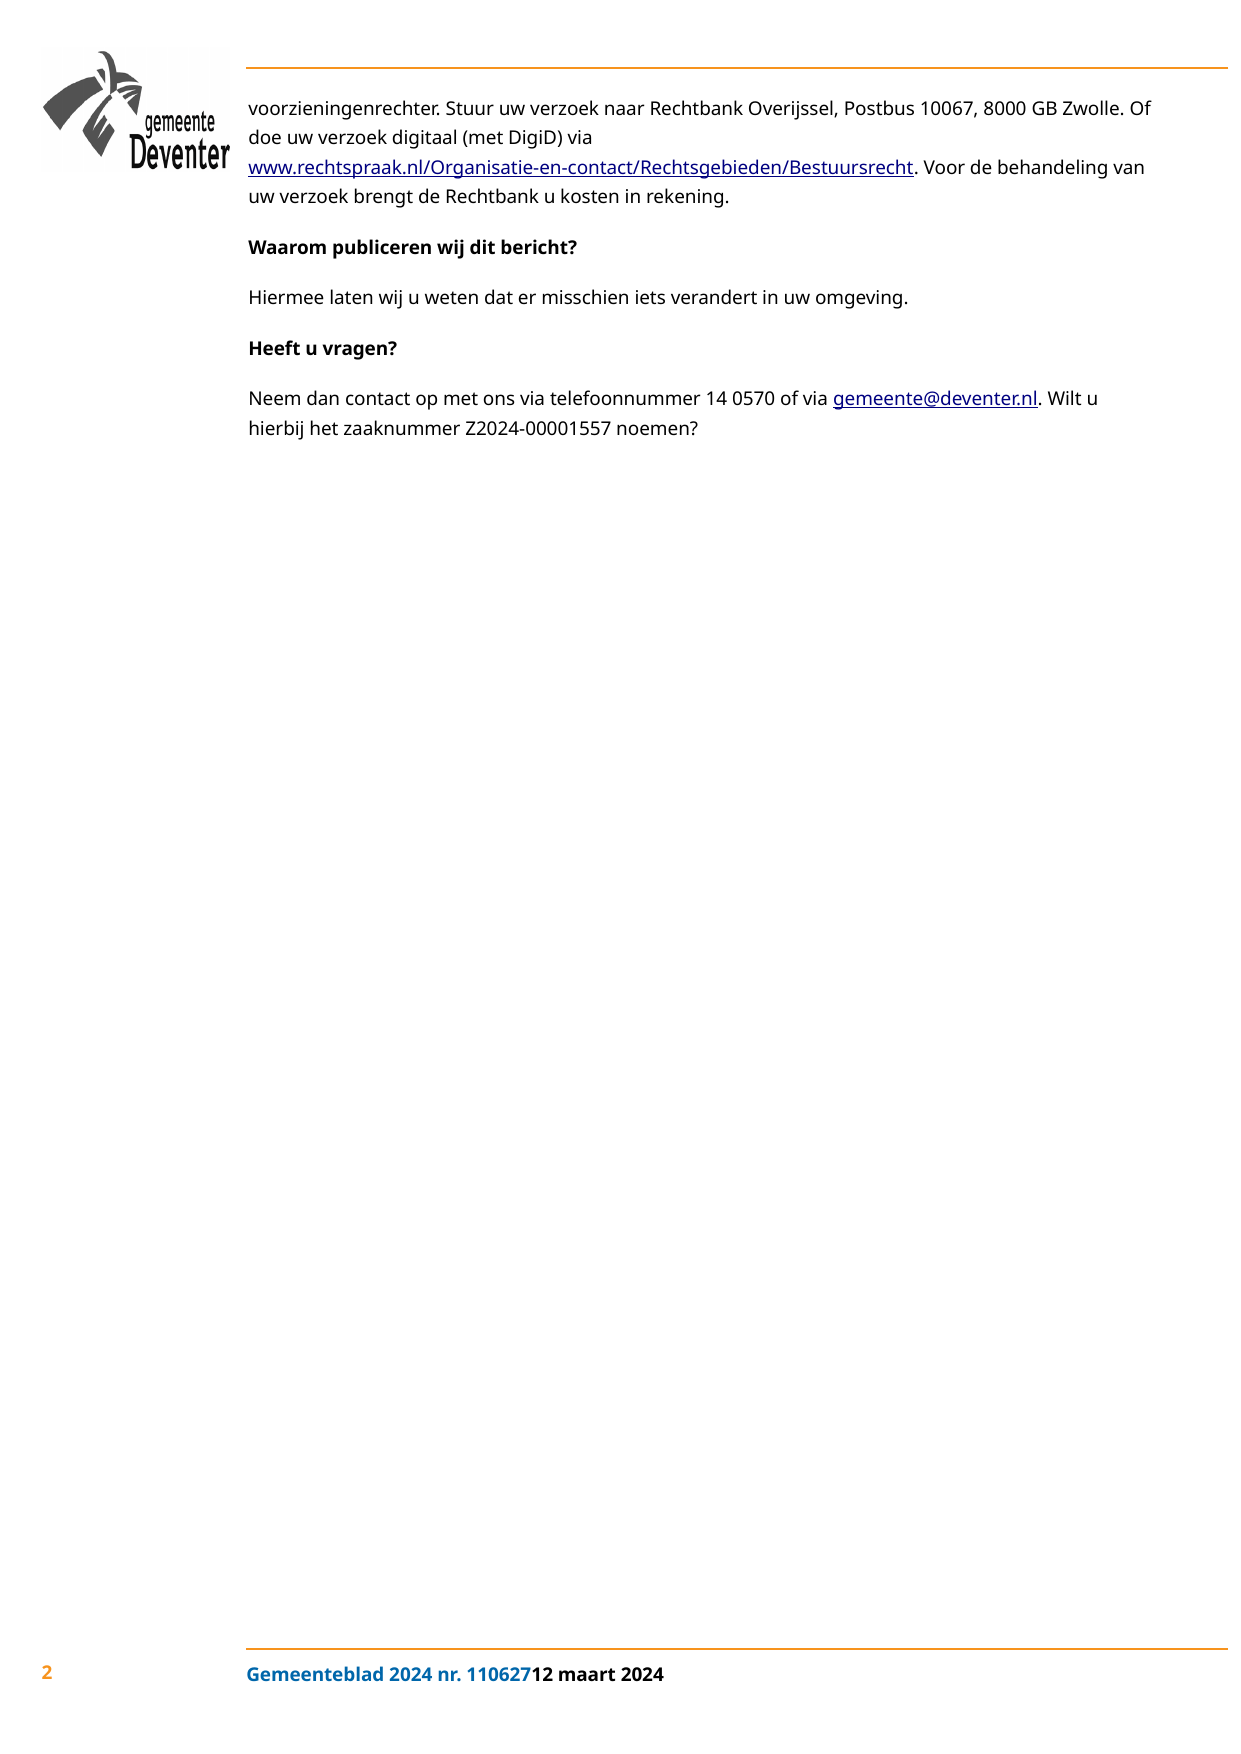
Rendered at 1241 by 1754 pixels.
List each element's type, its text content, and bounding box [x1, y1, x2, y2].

text Waarom publiceren wij dit bericht? [248, 234, 1152, 260]
text Neem dan contact op met ons via telefoonnummer 14 0570 of via gemeente@deventer.nl. Wilt u hierbij het zaaknummer Z2024-00001557 noemen? [248, 385, 1152, 441]
text Hiermee laten wij u weten dat er misschien iets verandert in uw omgeving. [248, 284, 1152, 310]
text voorzieningenrechter. Stuur uw verzoek naar Rechtbank Overijssel, Postbus 10067, 8000 GB Zwolle. Of doe uw verzoek digitaal (met DigiD) via www.rechtspraak.nl/Organisatie-en-contact/Rechtsgebieden/Bestuursrecht. Voor de behandeling van uw verzoek brengt de Rechtbank u kosten in rekening. [248, 95, 1152, 209]
picture [41, 47, 231, 172]
text Heeft u vragen? [248, 335, 1152, 361]
